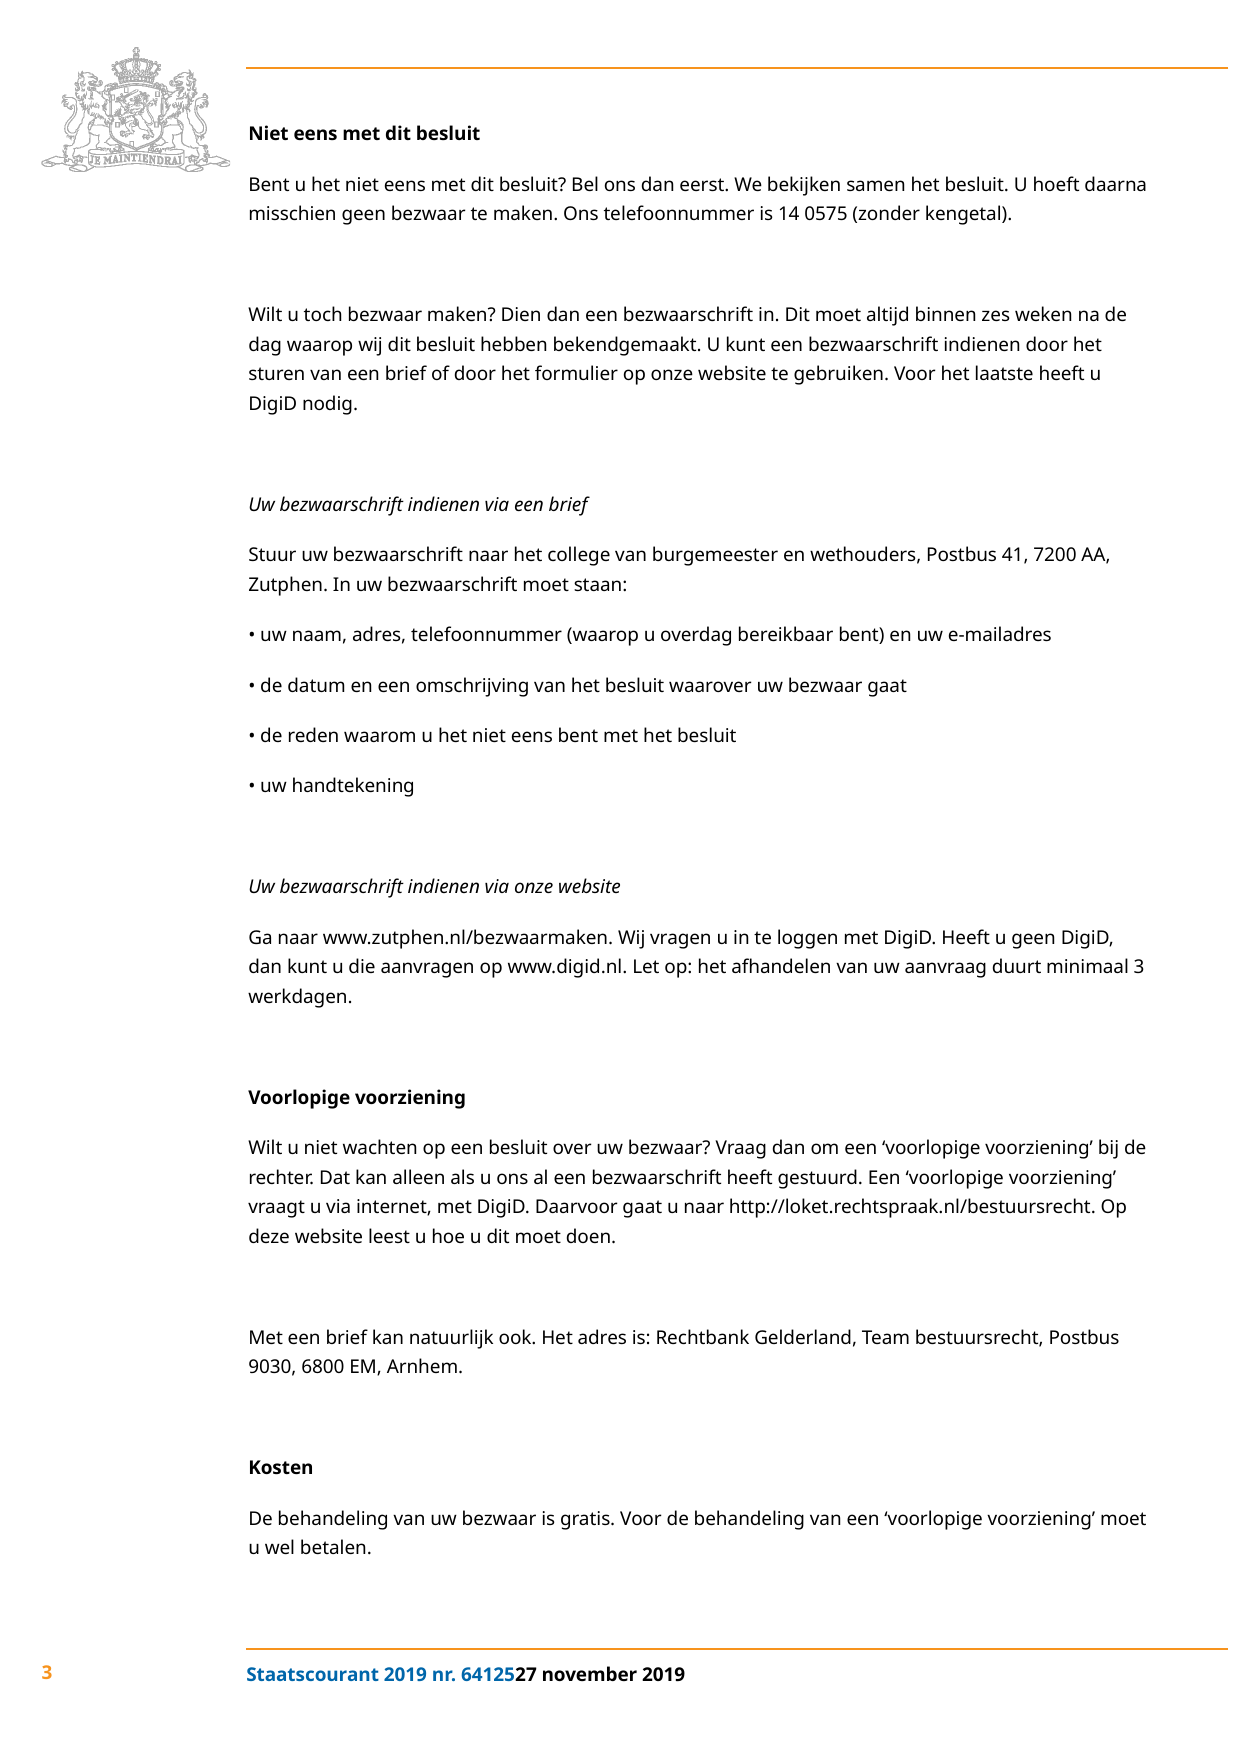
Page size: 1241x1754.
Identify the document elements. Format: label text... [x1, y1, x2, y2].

text Wilt u niet wachten op een besluit over uw bezwaar? Vraag dan om een ‘voorlopige voorziening’ bij de rechter. Dat kan alleen als u ons al een bezwaarschrift heeft gestuurd. Een ‘voorlopige voorziening’ vraagt u via internet, met DigiD. Daarvoor gaat u naar http://loket.rechtspraak.nl/bestuursrecht. Op deze website leest u hoe u dit moet doen. [248, 1134, 1152, 1249]
text Ga naar www.zutphen.nl/bezwaarmaken. Wij vragen u in te loggen met DigiD. Heeft u geen DigiD, dan kunt u die aanvragen op www.digid.nl. Let op: het afhandelen van uw aanvraag duurt minimaal 3 werkdagen. [248, 924, 1152, 1009]
text • uw handtekening [248, 773, 1152, 798]
text Niet eens met dit besluit [248, 121, 1152, 146]
text De behandeling van uw bezwaar is gratis. Voor de behandeling van een ‘voorlopige voorziening’ moet u wel betalen. [248, 1505, 1152, 1560]
text Met een brief kan natuurlijk ook. Het adres is: Rechtbank Gelderland, Team bestuursrecht, Postbus 9030, 6800 EM, Arnhem. [248, 1324, 1152, 1379]
text Uw bezwaarschrift indienen via een brief [248, 491, 1152, 517]
text Kosten [248, 1454, 1152, 1480]
text Voorlopige voorziening [248, 1084, 1152, 1109]
text • uw naam, adres, telefoonnummer (waarop u overdag bereikbaar bent) en uw e-mailadres [248, 621, 1152, 647]
text Uw bezwaarschrift indienen via onze website [248, 873, 1152, 899]
text • de datum en een omschrijving van het besluit waarover uw bezwaar gaat [248, 672, 1152, 697]
text Wilt u toch bezwaar maken? Dien dan een bezwaarschrift in. Dit moet altijd binnen zes weken na de dag waarop wij dit besluit hebben bekendgemaakt. U kunt een bezwaarschrift indienen door het sturen van een brief of door het formulier op onze website te gebruiken. Voor het laatste heeft u DigiD nodig. [248, 301, 1152, 416]
text Bent u het niet eens met dit besluit? Bel ons dan eerst. We bekijken samen het besluit. U hoeft daarna misschien geen bezwaar te maken. Ons telefoonnummer is 14 0575 (zonder kengetal). [248, 171, 1152, 226]
picture [41, 47, 231, 172]
text Stuur uw bezwaarschrift naar het college van burgemeester en wethouders, Postbus 41, 7200 AA, Zutphen. In uw bezwaarschrift moet staan: [248, 541, 1152, 597]
text • de reden waarom u het niet eens bent met het besluit [248, 722, 1152, 748]
